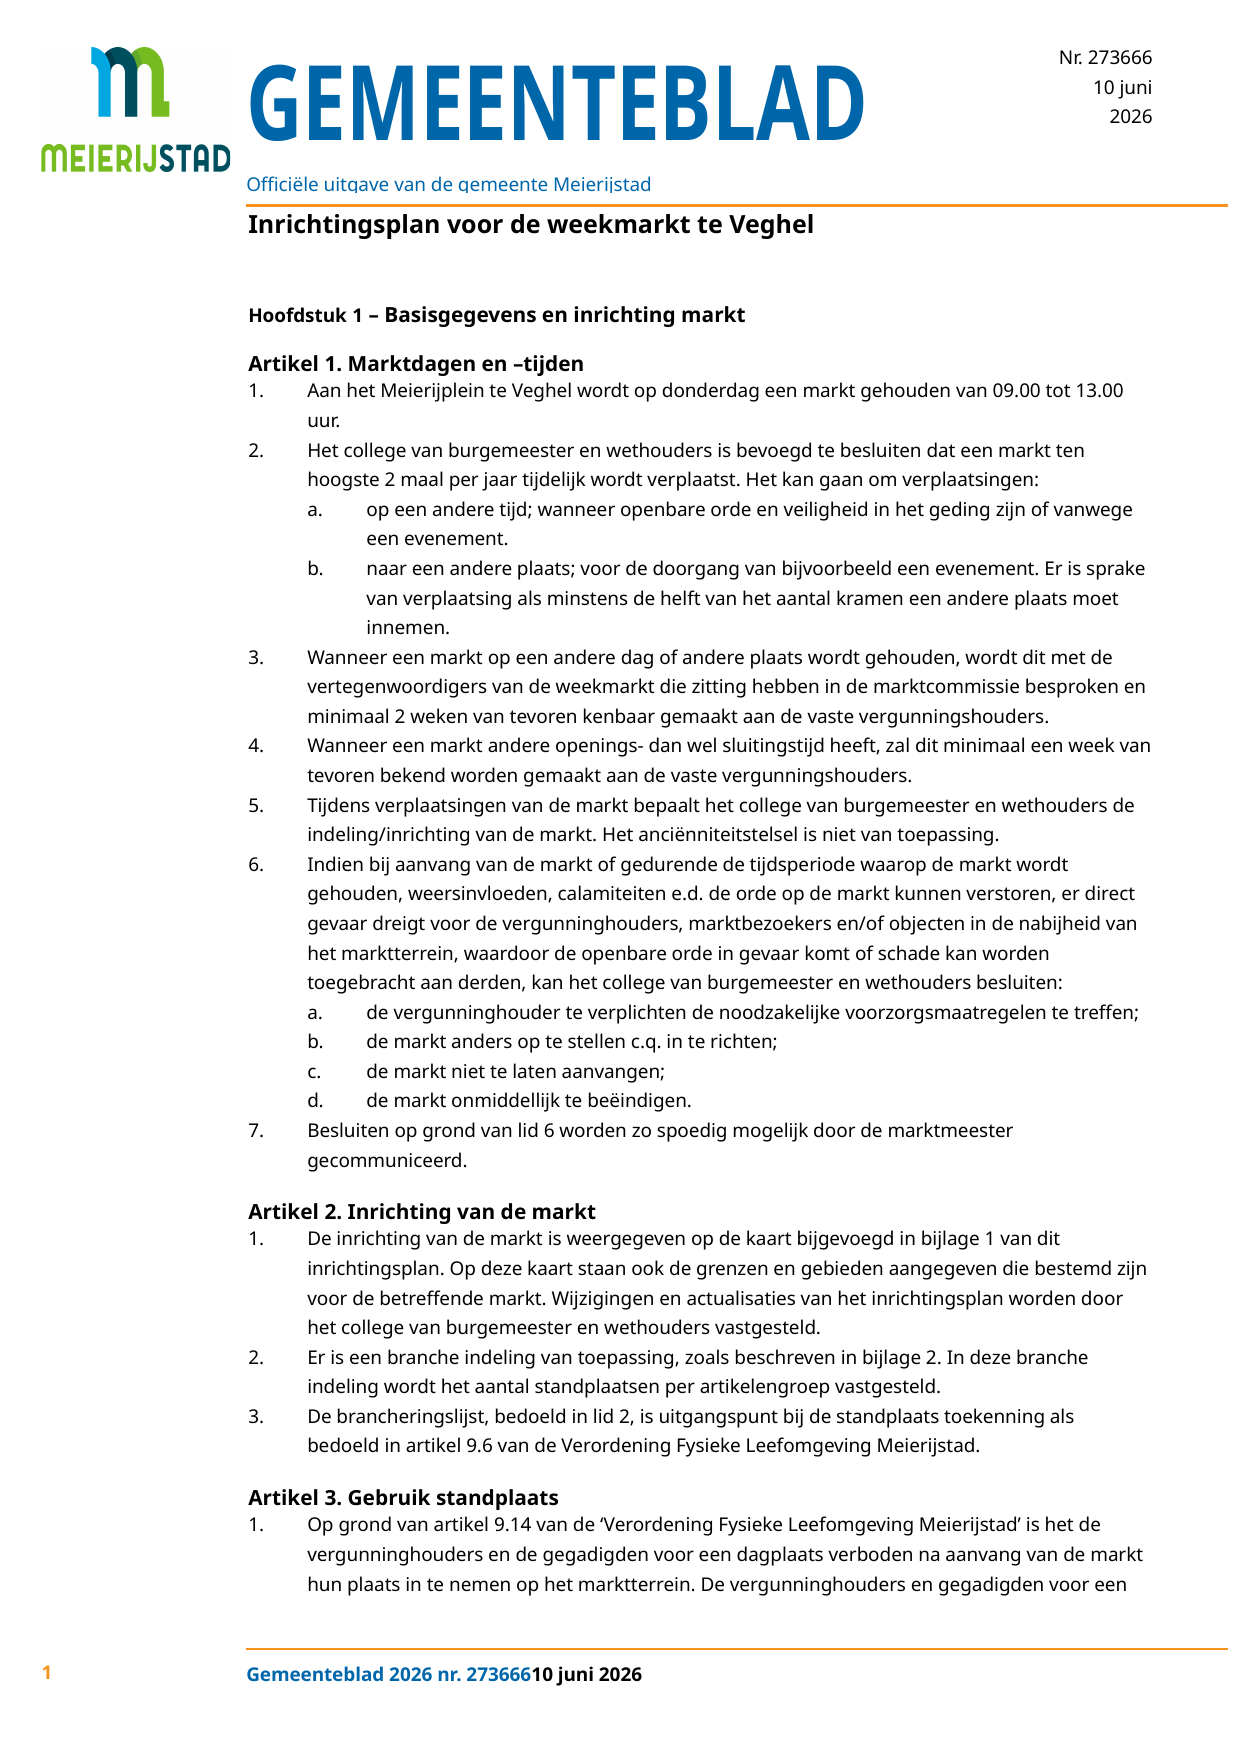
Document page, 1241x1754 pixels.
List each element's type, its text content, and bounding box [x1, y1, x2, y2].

list Besluiten op grond van lid 6 worden zo spoedig mogelijk door de marktmeester gecommuniceerd. [248, 1117, 1152, 1172]
picture [41, 47, 231, 172]
text Artikel 2. Inrichting van de markt [248, 1197, 1152, 1226]
list de markt niet te laten aanvangen; [307, 1058, 1152, 1084]
list de vergunninghouder te verplichten de noodzakelijke voorzorgsmaatregelen te treffen; [307, 999, 1152, 1024]
list De inrichting van de markt is weergegeven op de kaart bijgevoegd in bijlage 1 van dit inrichtingsplan. Op deze kaart staan ook de grenzen en gebieden aangegeven die bestemd zijn voor de betreffende markt. Wijzigingen en actualisaties van het inrichtingsplan worden door het college van burgemeester en wethouders vastgesteld. [248, 1226, 1152, 1340]
text Artikel 3. Gebruik standplaats [248, 1483, 1152, 1512]
list de markt anders op te stellen c.q. in te richten; [307, 1028, 1152, 1054]
text Artikel 1. Marktdagen en –tijden [248, 349, 1152, 378]
list op een andere tijd; wanneer openbare orde en veiligheid in het geding zijn of vanwege een evenement. [307, 496, 1152, 551]
list Het college van burgemeester en wethouders is bevoegd te besluiten dat een markt ten hoogste 2 maal per jaar tijdelijk wordt verplaatst. Het kan gaan om verplaatsingen: [248, 437, 1152, 492]
text Hoofdstuk 1 – Basisgegevens en inrichting markt [248, 300, 1152, 328]
text Inrichtingsplan voor de weekmarkt te Veghel [248, 207, 1152, 241]
list De brancheringslijst, bedoeld in lid 2, is uitgangspunt bij de standplaats toekenning als bedoeld in artikel 9.6 van de Verordening Fysieke Leefomgeving Meierijstad. [248, 1403, 1152, 1458]
list Aan het Meierijplein te Veghel wordt op donderdag een markt gehouden van 09.00 tot 13.00 uur. [248, 378, 1152, 433]
list Wanneer een markt andere openings- dan wel sluitingstijd heeft, zal dit minimaal een week van tevoren bekend worden gemaakt aan de vaste vergunningshouders. [248, 733, 1152, 788]
list Er is een branche indeling van toepassing, zoals beschreven in bijlage 2. In deze branche indeling wordt het aantal standplaatsen per artikelengroep vastgesteld. [248, 1344, 1152, 1399]
list naar een andere plaats; voor de doorgang van bijvoorbeeld een evenement. Er is sprake van verplaatsing als minstens de helft van het aantal kramen een andere plaats moet innemen. [307, 555, 1152, 640]
list Wanneer een markt op een andere dag of andere plaats wordt gehouden, wordt dit met de vertegenwoordigers van de weekmarkt die zitting hebben in de marktcommissie besproken en minimaal 2 weken van tevoren kenbaar gemaakt aan de vaste vergunningshouders. [248, 644, 1152, 729]
list Indien bij aanvang van de markt of gedurende de tijdsperiode waarop de markt wordt gehouden, weersinvloeden, calamiteiten e.d. de orde op de markt kunnen verstoren, er direct gevaar dreigt voor de vergunninghouders, marktbezoekers en/of objecten in de nabijheid van het marktterrein, waardoor de openbare orde in gevaar komt of schade kan worden toegebracht aan derden, kan het college van burgemeester en wethouders besluiten: [248, 851, 1152, 995]
list de markt onmiddellijk te beëindigen. [307, 1088, 1152, 1113]
list Op grond van artikel 9.14 van de ‘Verordening Fysieke Leefomgeving Meierijstad’ is het de vergunninghouders en de gegadigden voor een dagplaats verboden na aanvang van de markt hun plaats in te nemen op het marktterrein. De vergunninghouders en gegadigden voor een [248, 1512, 1152, 1596]
list Tijdens verplaatsingen van de markt bepaalt het college van burgemeester en wethouders de indeling/inrichting van de markt. Het anciënniteitstelsel is niet van toepassing. [248, 792, 1152, 847]
